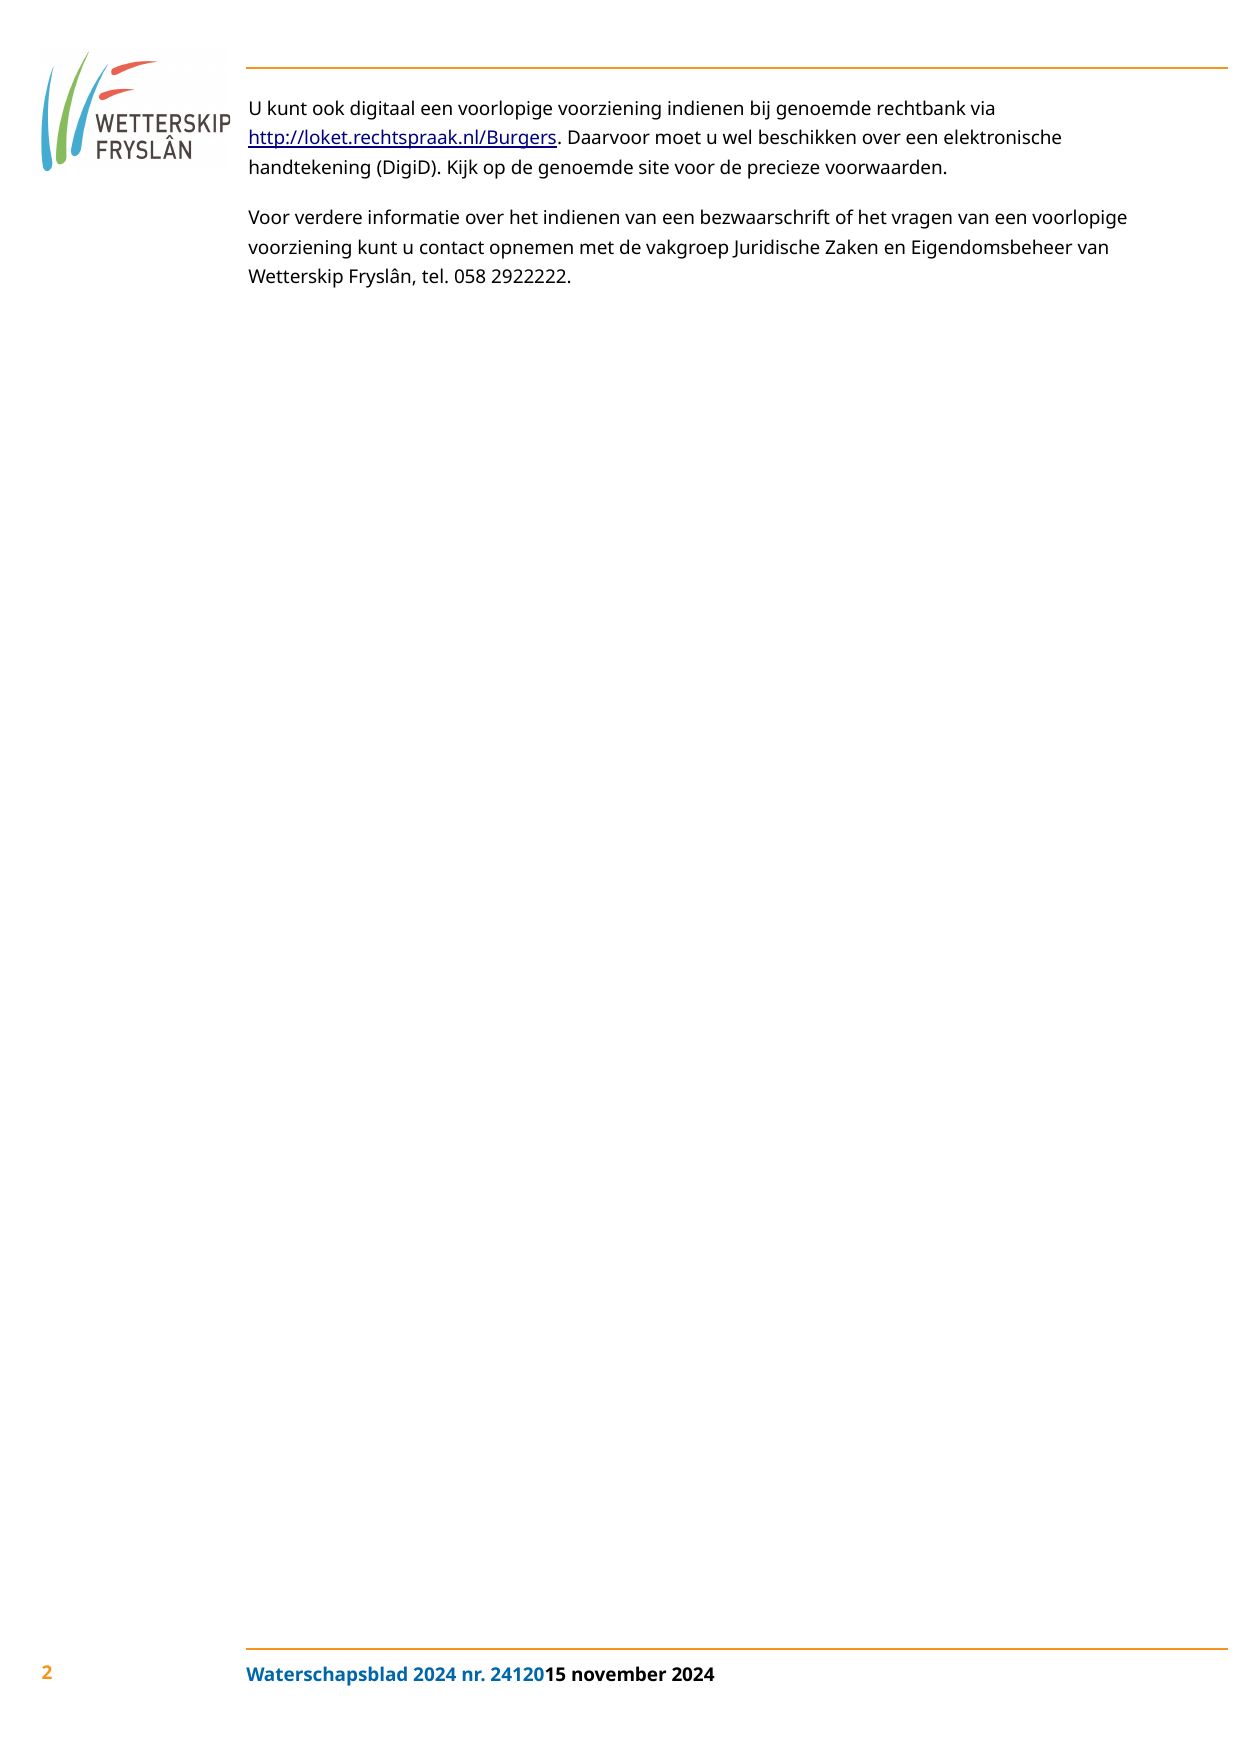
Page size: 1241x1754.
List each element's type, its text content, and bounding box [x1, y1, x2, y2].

picture [41, 47, 231, 172]
text Voor verdere informatie over het indienen van een bezwaarschrift of het vragen van een voorlopige voorziening kunt u contact opnemen met de vakgroep Juridische Zaken en Eigendomsbeheer van Wetterskip Fryslân, tel. 058 2922222. [248, 204, 1152, 289]
text U kunt ook digitaal een voorlopige voorziening indienen bij genoemde rechtbank via http://loket.rechtspraak.nl/Burgers. Daarvoor moet u wel beschikken over een elektronische handtekening (DigiD). Kijk op de genoemde site voor de precieze voorwaarden. [248, 95, 1152, 180]
